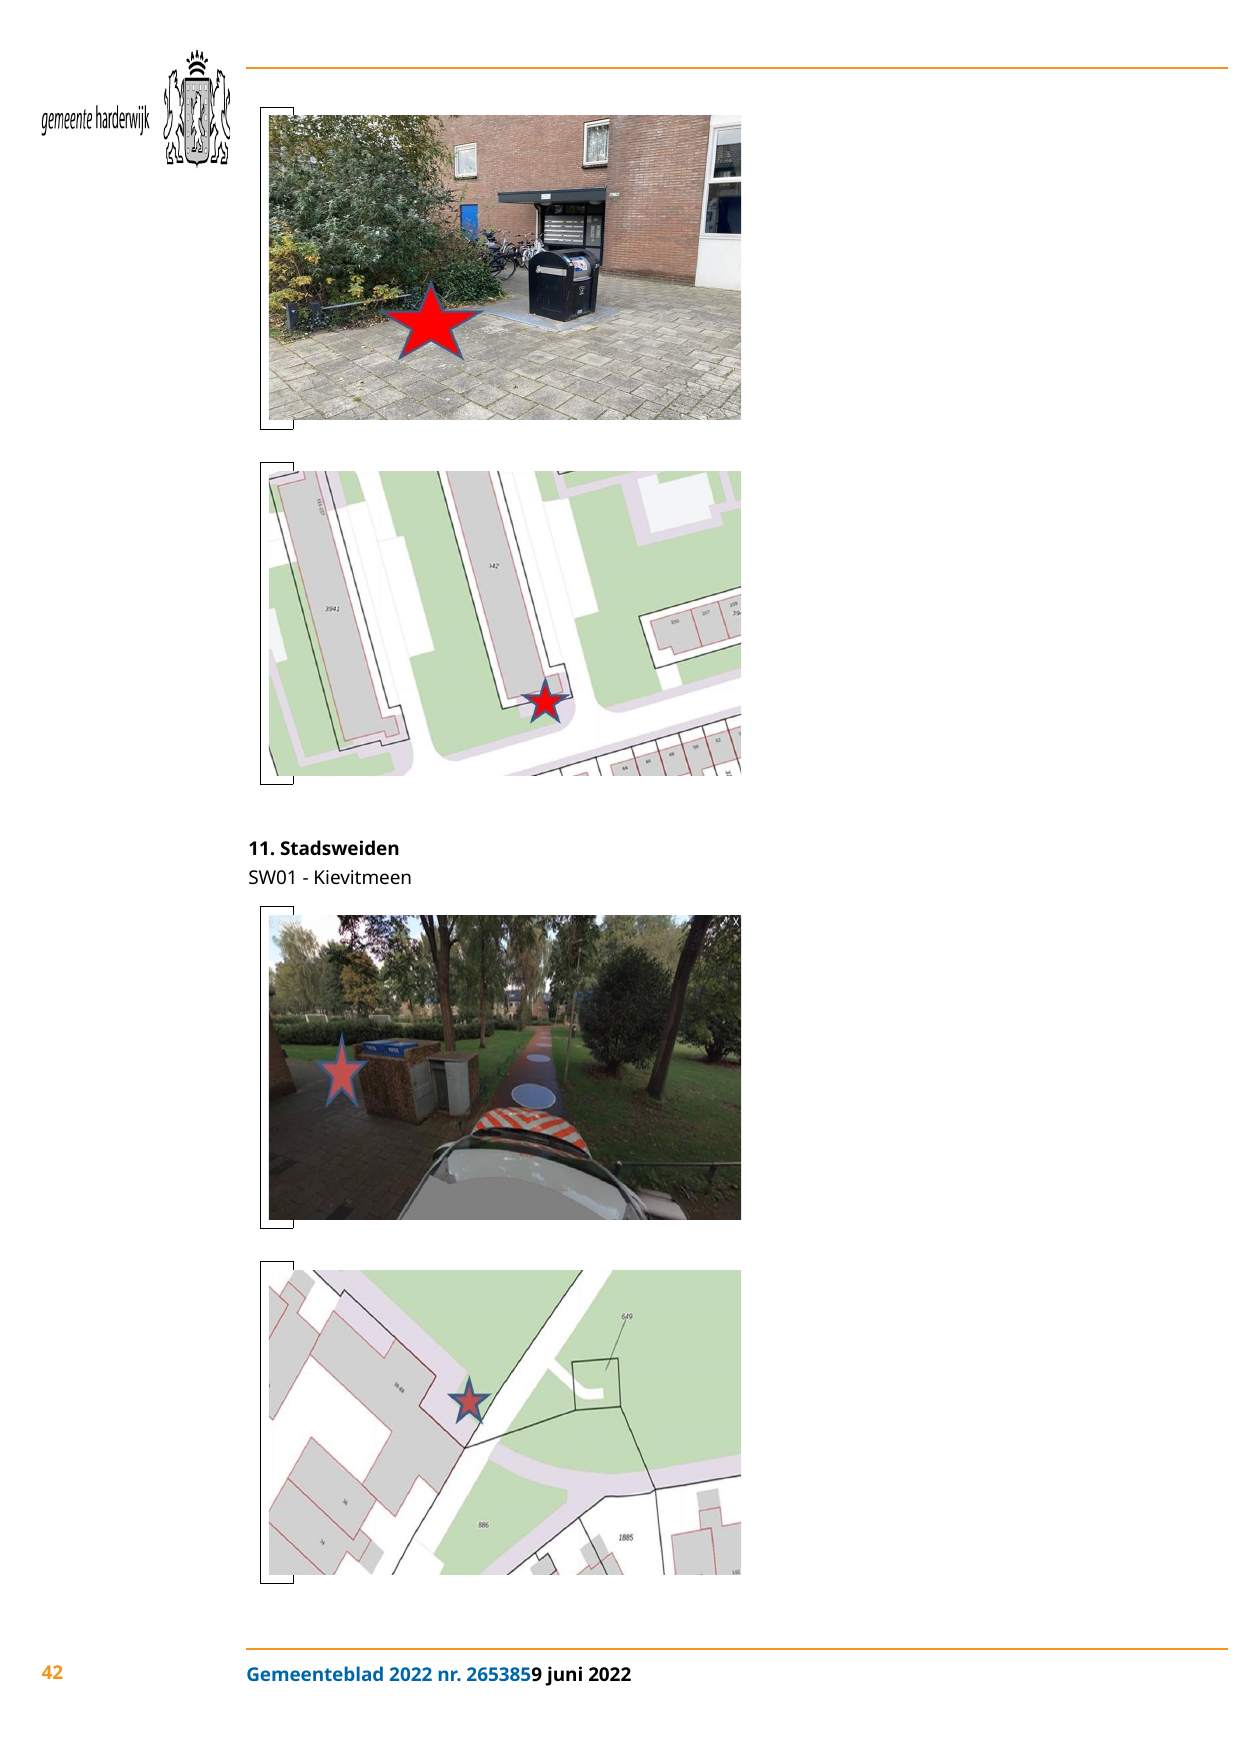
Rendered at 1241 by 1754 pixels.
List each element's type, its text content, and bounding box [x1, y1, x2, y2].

picture [268, 1270, 742, 1575]
text SW01 - Kievitmeen [248, 864, 1152, 890]
picture [41, 47, 231, 172]
picture [268, 915, 742, 1220]
picture [268, 471, 742, 776]
text 11. Stadsweiden [248, 835, 1152, 861]
picture [268, 115, 742, 420]
